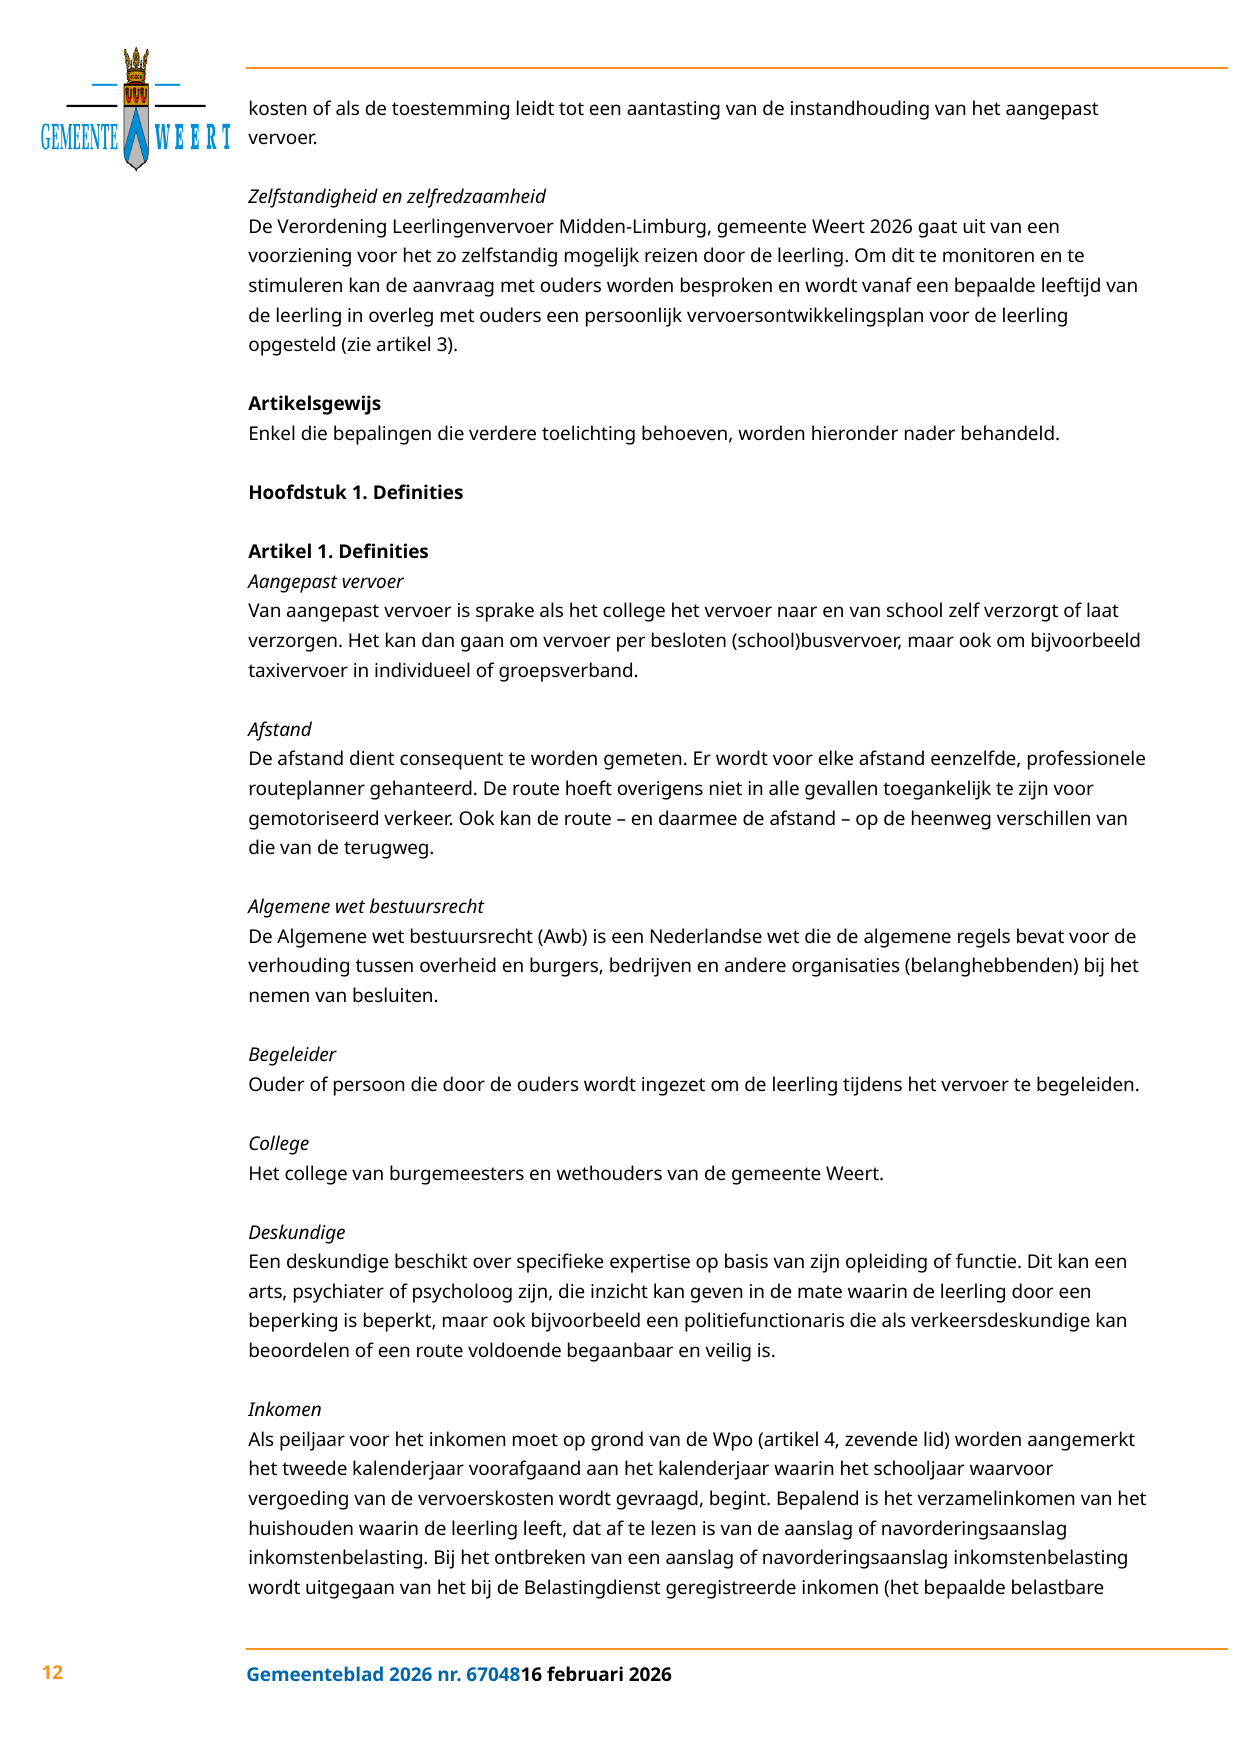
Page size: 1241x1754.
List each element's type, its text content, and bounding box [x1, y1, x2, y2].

text Begeleider [248, 1041, 1152, 1067]
picture [41, 47, 231, 172]
text Artikelsgewijs [248, 391, 1152, 416]
text Het college van burgemeesters en wethouders van de gemeente Weert. [248, 1160, 1152, 1186]
text De Verordening Leerlingenvervoer Midden-Limburg, gemeente Weert 2026 gaat uit van een voorziening voor het zo zelfstandig mogelijk reizen door de leerling. Om dit te monitoren en te stimuleren kan de aanvraag met ouders worden besproken en wordt vanaf een bepaalde leeftijd van de leerling in overleg met ouders een persoonlijk vervoersontwikkelingsplan voor de leerling opgesteld (zie artikel 3). [248, 213, 1152, 357]
text De Algemene wet bestuursrecht (Awb) is een Nederlandse wet die de algemene regels bevat voor de verhouding tussen overheid en burgers, bedrijven en andere organisaties (belanghebbenden) bij het nemen van besluiten. [248, 923, 1152, 1008]
text Hoofdstuk 1. Definities [248, 479, 1152, 505]
text Enkel die bepalingen die verdere toelichting behoeven, worden hieronder nader behandeld. [248, 420, 1152, 446]
text Een deskundige beschikt over specifieke expertise op basis van zijn opleiding of functie. Dit kan een arts, psychiater of psycholoog zijn, die inzicht kan geven in de mate waarin de leerling door een beperking is beperkt, maar ook bijvoorbeeld een politiefunctionaris die als verkeersdeskundige kan beoordelen of een route voldoende begaanbaar en veilig is. [248, 1248, 1152, 1363]
text Algemene wet bestuursrecht [248, 893, 1152, 919]
text Artikel 1. Definities [248, 538, 1152, 564]
text Zelfstandigheid en zelfredzaamheid [248, 183, 1152, 209]
text Ouder of persoon die door de ouders wordt ingezet om de leerling tijdens het vervoer te begeleiden. [248, 1071, 1152, 1097]
text Aangepast vervoer [248, 568, 1152, 594]
text Van aangepast vervoer is sprake als het college het vervoer naar en van school zelf verzorgt of laat verzorgen. Het kan dan gaan om vervoer per besloten (school)busvervoer, maar ook om bijvoorbeeld taxivervoer in individueel of groepsverband. [248, 598, 1152, 683]
text Afstand [248, 716, 1152, 742]
text Deskundige [248, 1219, 1152, 1245]
text De afstand dient consequent te worden gemeten. Er wordt voor elke afstand eenzelfde, professionele routeplanner gehanteerd. De route hoeft overigens niet in alle gevallen toegankelijk te zijn voor gemotoriseerd verkeer. Ook kan de route – en daarmee de afstand – op de heenweg verschillen van die van de terugweg. [248, 746, 1152, 860]
text Als peiljaar voor het inkomen moet op grond van de Wpo (artikel 4, zevende lid) worden aangemerkt het tweede kalenderjaar voorafgaand aan het kalenderjaar waarin het schooljaar waarvoor vergoeding van de vervoerskosten wordt gevraagd, begint. Bepalend is het verzamelinkomen van het huishouden waarin de leerling leeft, dat af te lezen is van de aanslag of navorderingsaanslag inkomstenbelasting. Bij het ontbreken van een aanslag of navorderingsaanslag inkomstenbelasting wordt uitgegaan van het bij de Belastingdienst geregistreerde inkomen (het bepaalde belastbare [248, 1426, 1152, 1600]
text Inkomen [248, 1396, 1152, 1422]
text kosten of als de toestemming leidt tot een aantasting van de instandhouding van het aangepast vervoer. [248, 95, 1152, 150]
text College [248, 1130, 1152, 1156]
